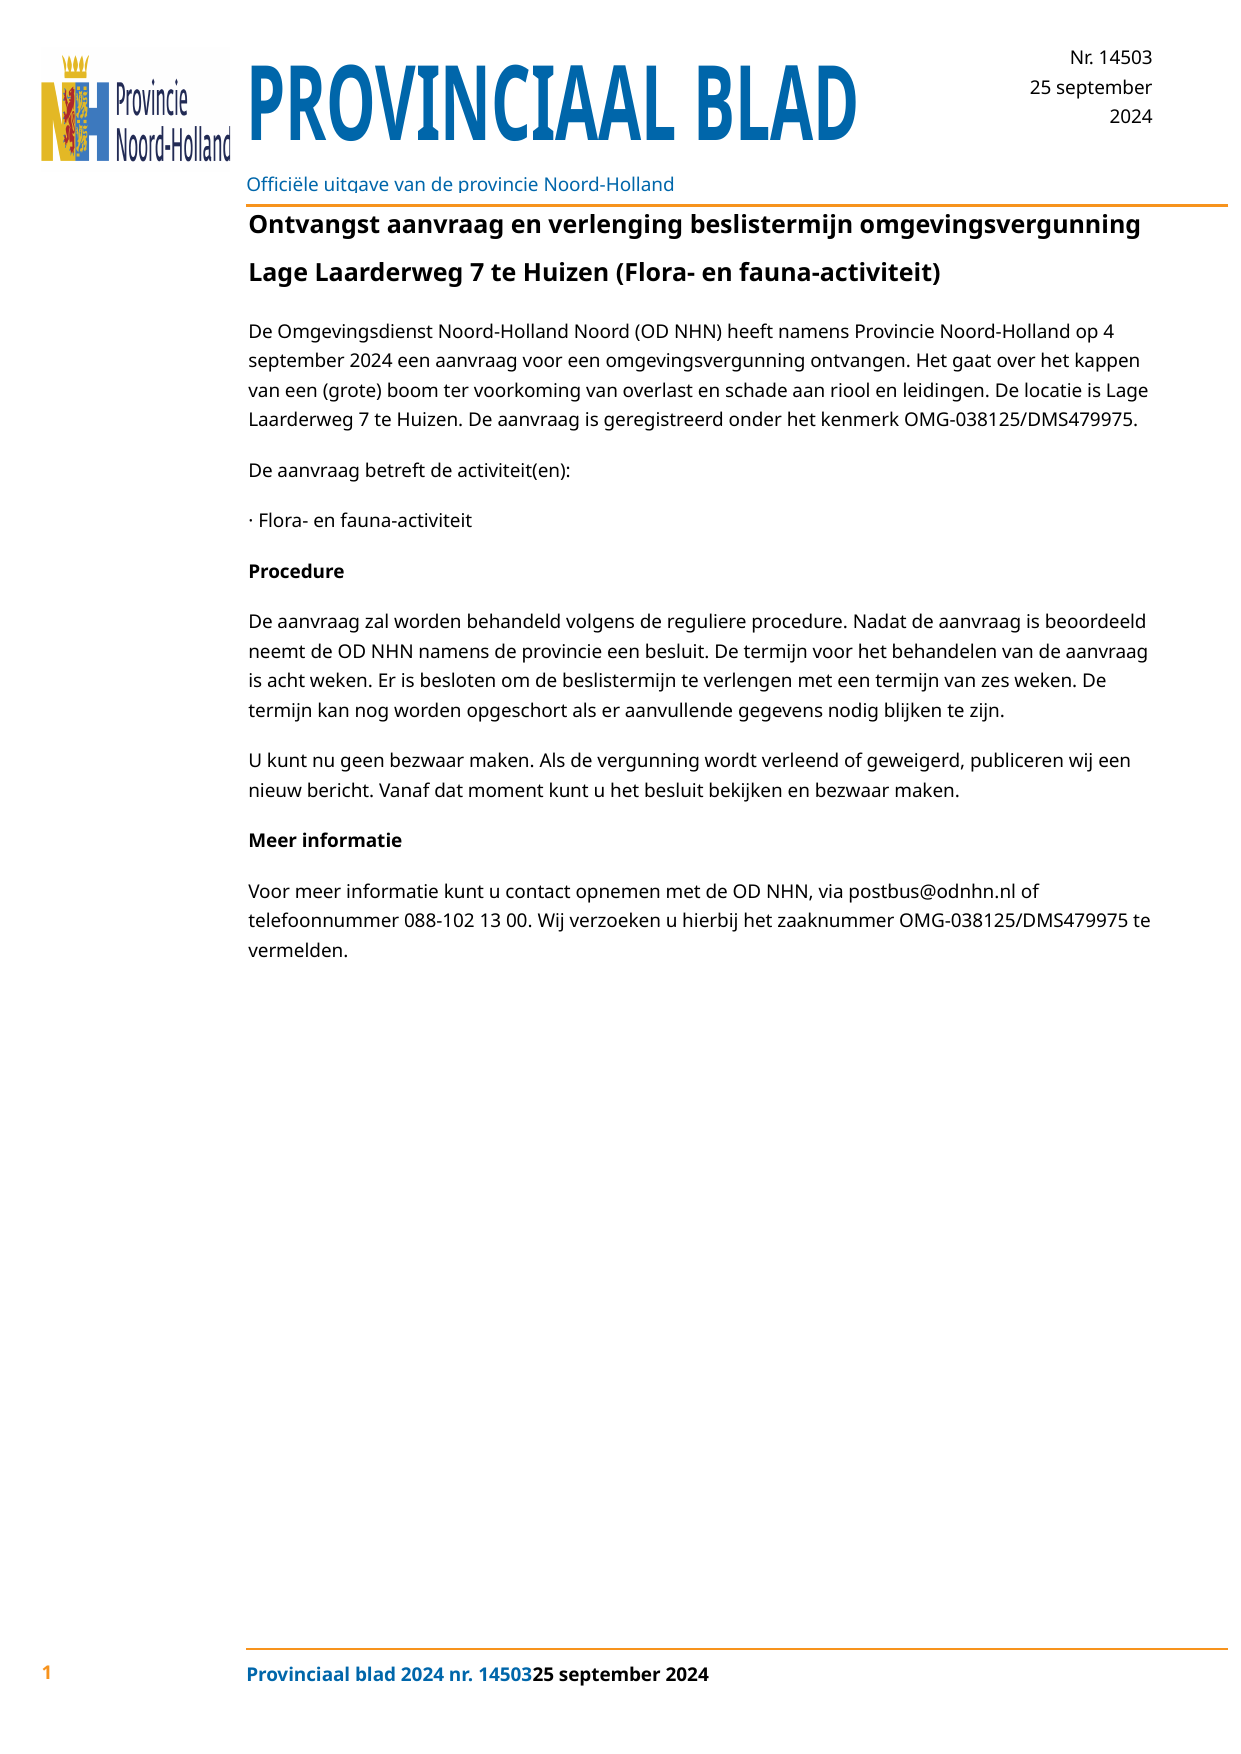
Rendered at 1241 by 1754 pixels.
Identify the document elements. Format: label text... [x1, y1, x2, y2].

text De aanvraag zal worden behandeld volgens de reguliere procedure. Nadat de aanvraag is beoordeeld neemt de OD NHN namens de provincie een besluit. De termijn voor het behandelen van de aanvraag is acht weken. Er is besloten om de beslistermijn te verlengen met een termijn van zes weken. De termijn kan nog worden opgeschort als er aanvullende gegevens nodig blijken te zijn. [248, 608, 1152, 723]
text De Omgevingsdienst Noord-Holland Noord (OD NHN) heeft namens Provincie Noord-Holland op 4 september 2024 een aanvraag voor een omgevingsvergunning ontvangen. Het gaat over het kappen van een (grote) boom ter voorkoming van overlast en schade aan riool en leidingen. De locatie is Lage Laarderweg 7 te Huizen. De aanvraag is geregistreerd onder het kenmerk OMG-038125/DMS479975. [248, 318, 1152, 432]
text Voor meer informatie kunt u contact opnemen met de OD NHN, via postbus@odnhn.nl of telefoonnummer 088-102 13 00. Wij verzoeken u hierbij het zaaknummer OMG-038125/DMS479975 te vermelden. [248, 878, 1152, 963]
text Meer informatie [248, 827, 1152, 853]
text U kunt nu geen bezwaar maken. Als de vergunning wordt verleend of geweigerd, publiceren wij een nieuw bericht. Vanaf dat moment kunt u het besluit bekijken en bezwaar maken. [248, 747, 1152, 803]
text Ontvangst aanvraag en verlenging beslistermijn omgevingsvergunning Lage Laarderweg 7 te Huizen (Flora- en fauna-activiteit) [248, 207, 1152, 288]
text Procedure [248, 558, 1152, 584]
picture [41, 47, 231, 172]
text De aanvraag betreft de activiteit(en): [248, 457, 1152, 483]
text · Flora- en fauna-activiteit [248, 507, 1152, 533]
